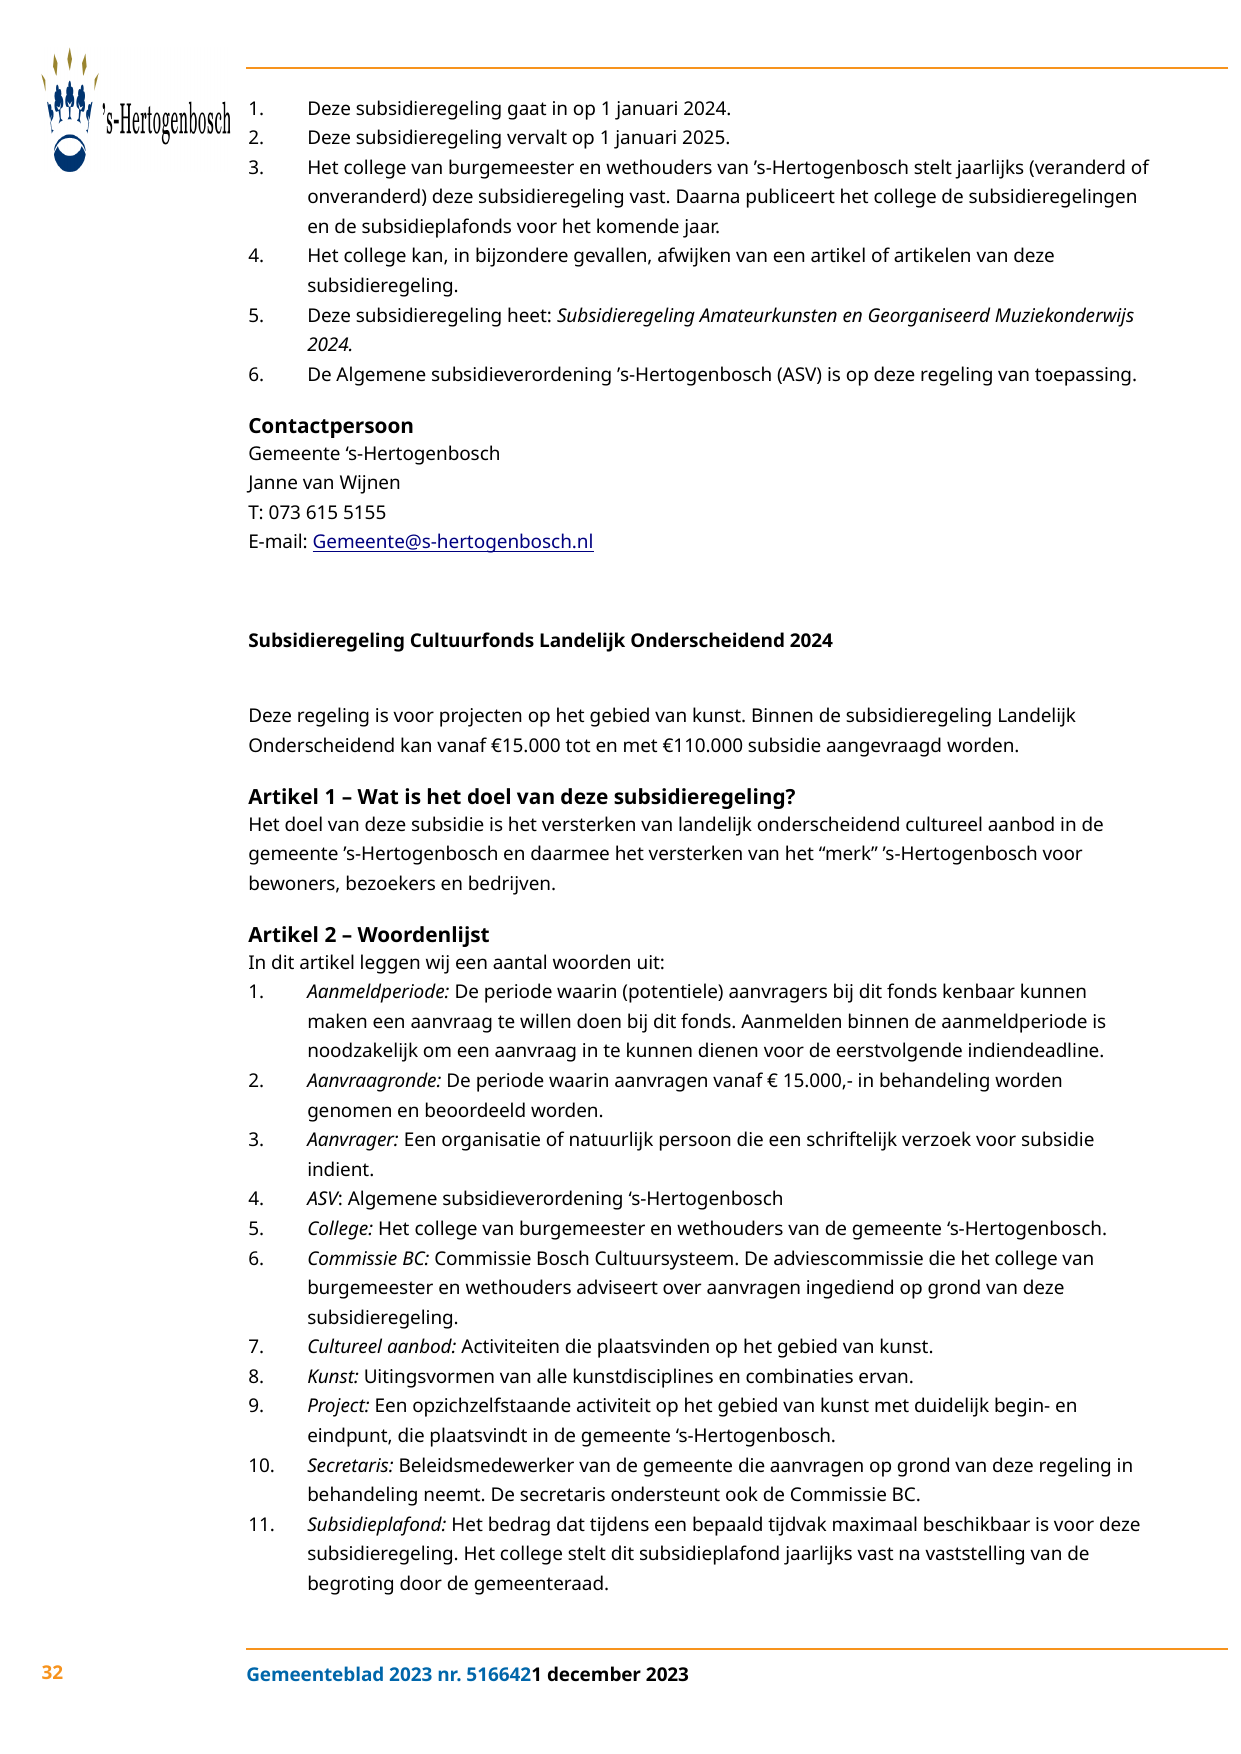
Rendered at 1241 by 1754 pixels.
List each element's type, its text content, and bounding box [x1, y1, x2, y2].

list Subsidieplafond: Het bedrag dat tijdens een bepaald tijdvak maximaal beschikbaar is voor deze subsidieregeling. Het college stelt dit subsidieplafond jaarlijks vast na vaststelling van de begroting door de gemeenteraad. [248, 1511, 1152, 1596]
list Project: Een opzichzelfstaande activiteit op het gebied van kunst met duidelijk begin- en eindpunt, die plaatsvindt in de gemeente ‘s-Hertogenbosch. [248, 1393, 1152, 1448]
list ASV: Algemene subsidieverordening ‘s-Hertogenbosch [248, 1186, 1152, 1211]
list Aanmeldperiode: De periode waarin (potentiele) aanvragers bij dit fonds kenbaar kunnen maken een aanvraag te willen doen bij dit fonds. Aanmelden binnen de aanmeldperiode is noodzakelijk om een aanvraag in te kunnen dienen voor de eerstvolgende indiendeadline. [248, 978, 1152, 1063]
list Kunst: Uitingsvormen van alle kunstdisciplines en combinaties ervan. [248, 1363, 1152, 1389]
text Contactpersoon [248, 411, 1152, 440]
list Deze subsidieregeling vervalt op 1 januari 2025. [248, 124, 1152, 150]
list Aanvrager: Een organisatie of natuurlijk persoon die een schriftelijk verzoek voor subsidie indient. [248, 1126, 1152, 1182]
list Aanvraagronde: De periode waarin aanvragen vanaf € 15.000,- in behandeling worden genomen en beoordeeld worden. [248, 1067, 1152, 1122]
text Artikel 1 – Wat is het doel van deze subsidieregeling? [248, 782, 1152, 811]
list Deze subsidieregeling heet: Subsidieregeling Amateurkunsten en Georganiseerd Muziekonderwijs 2024. [248, 302, 1152, 357]
text Subsidieregeling Cultuurfonds Landelijk Onderscheidend 2024 [248, 625, 1152, 653]
text T: 073 615 5155 [248, 499, 1152, 525]
text Deze regeling is voor projecten op het gebied van kunst. Binnen de subsidieregeling Landelijk Onderscheidend kan vanaf €15.000 tot en met €110.000 subsidie aangevraagd worden. [248, 702, 1152, 758]
text Het doel van deze subsidie is het versterken van landelijk onderscheidend cultureel aanbod in de gemeente ’s-Hertogenbosch en daarmee het versterken van het “merk” ’s-Hertogenbosch voor bewoners, bezoekers en bedrijven. [248, 811, 1152, 896]
text Artikel 2 – Woordenlijst [248, 920, 1152, 949]
list Deze subsidieregeling gaat in op 1 januari 2024. [248, 95, 1152, 121]
text E-mail: Gemeente@s-hertogenbosch.nl [248, 529, 1152, 554]
list Commissie BC: Commissie Bosch Cultuursysteem. De adviescommissie die het college van burgemeester en wethouders adviseert over aanvragen ingediend op grond van deze subsidieregeling. [248, 1245, 1152, 1329]
list Het college van burgemeester en wethouders van ’s-Hertogenbosch stelt jaarlijks (veranderd of onveranderd) deze subsidieregeling vast. Daarna publiceert het college de subsidieregelingen en de subsidieplafonds voor het komende jaar. [248, 154, 1152, 239]
list College: Het college van burgemeester en wethouders van de gemeente ‘s-Hertogenbosch. [248, 1215, 1152, 1241]
text Janne van Wijnen [248, 469, 1152, 495]
list De Algemene subsidieverordening ’s-Hertogenbosch (ASV) is op deze regeling van toepassing. [248, 361, 1152, 387]
text Gemeente ‘s-Hertogenbosch [248, 440, 1152, 466]
text In dit artikel leggen wij een aantal woorden uit: [248, 949, 1152, 974]
list Het college kan, in bijzondere gevallen, afwijken van een artikel of artikelen van deze subsidieregeling. [248, 243, 1152, 298]
list Secretaris: Beleidsmedewerker van de gemeente die aanvragen op grond van deze regeling in behandeling neemt. De secretaris ondersteunt ook de Commissie BC. [248, 1452, 1152, 1507]
list Cultureel aanbod: Activiteiten die plaatsvinden op het gebied van kunst. [248, 1333, 1152, 1359]
picture [41, 47, 231, 172]
